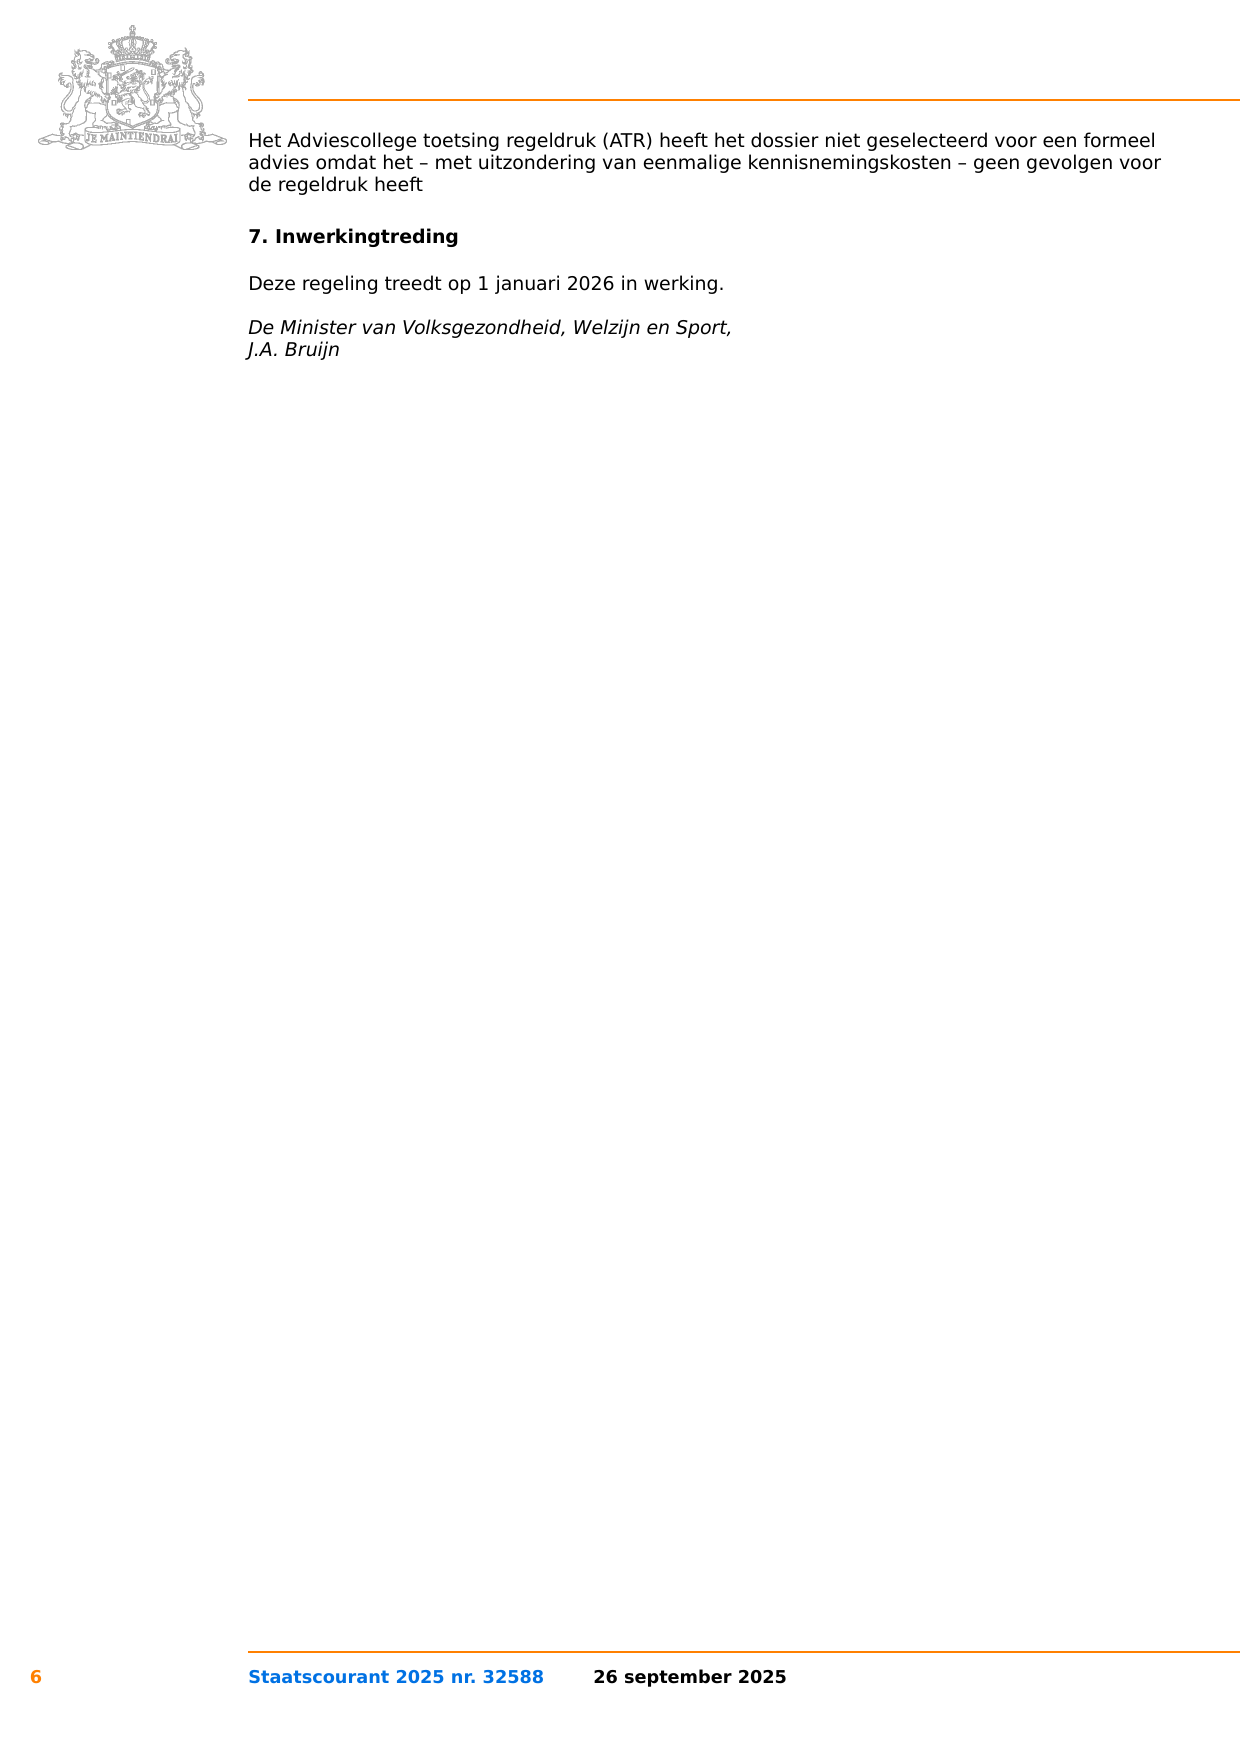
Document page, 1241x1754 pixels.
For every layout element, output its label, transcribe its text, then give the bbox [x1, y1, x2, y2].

picture [38, 25, 227, 150]
subtitle 7. Inwerkingtreding [248, 226, 1163, 248]
text De Minister van Volksgezondheid, Welzijn en Sport, J.A. Bruijn [248, 317, 1163, 361]
text Deze regeling treedt op 1 januari 2026 in werking. [248, 273, 1163, 295]
text Het Adviescollege toetsing regeldruk (ATR) heeft het dossier niet geselecteerd voor een formeel advies omdat het – met uitzondering van eenmalige kennisnemingskosten – geen gevolgen voor de regeldruk heeft [248, 130, 1163, 196]
